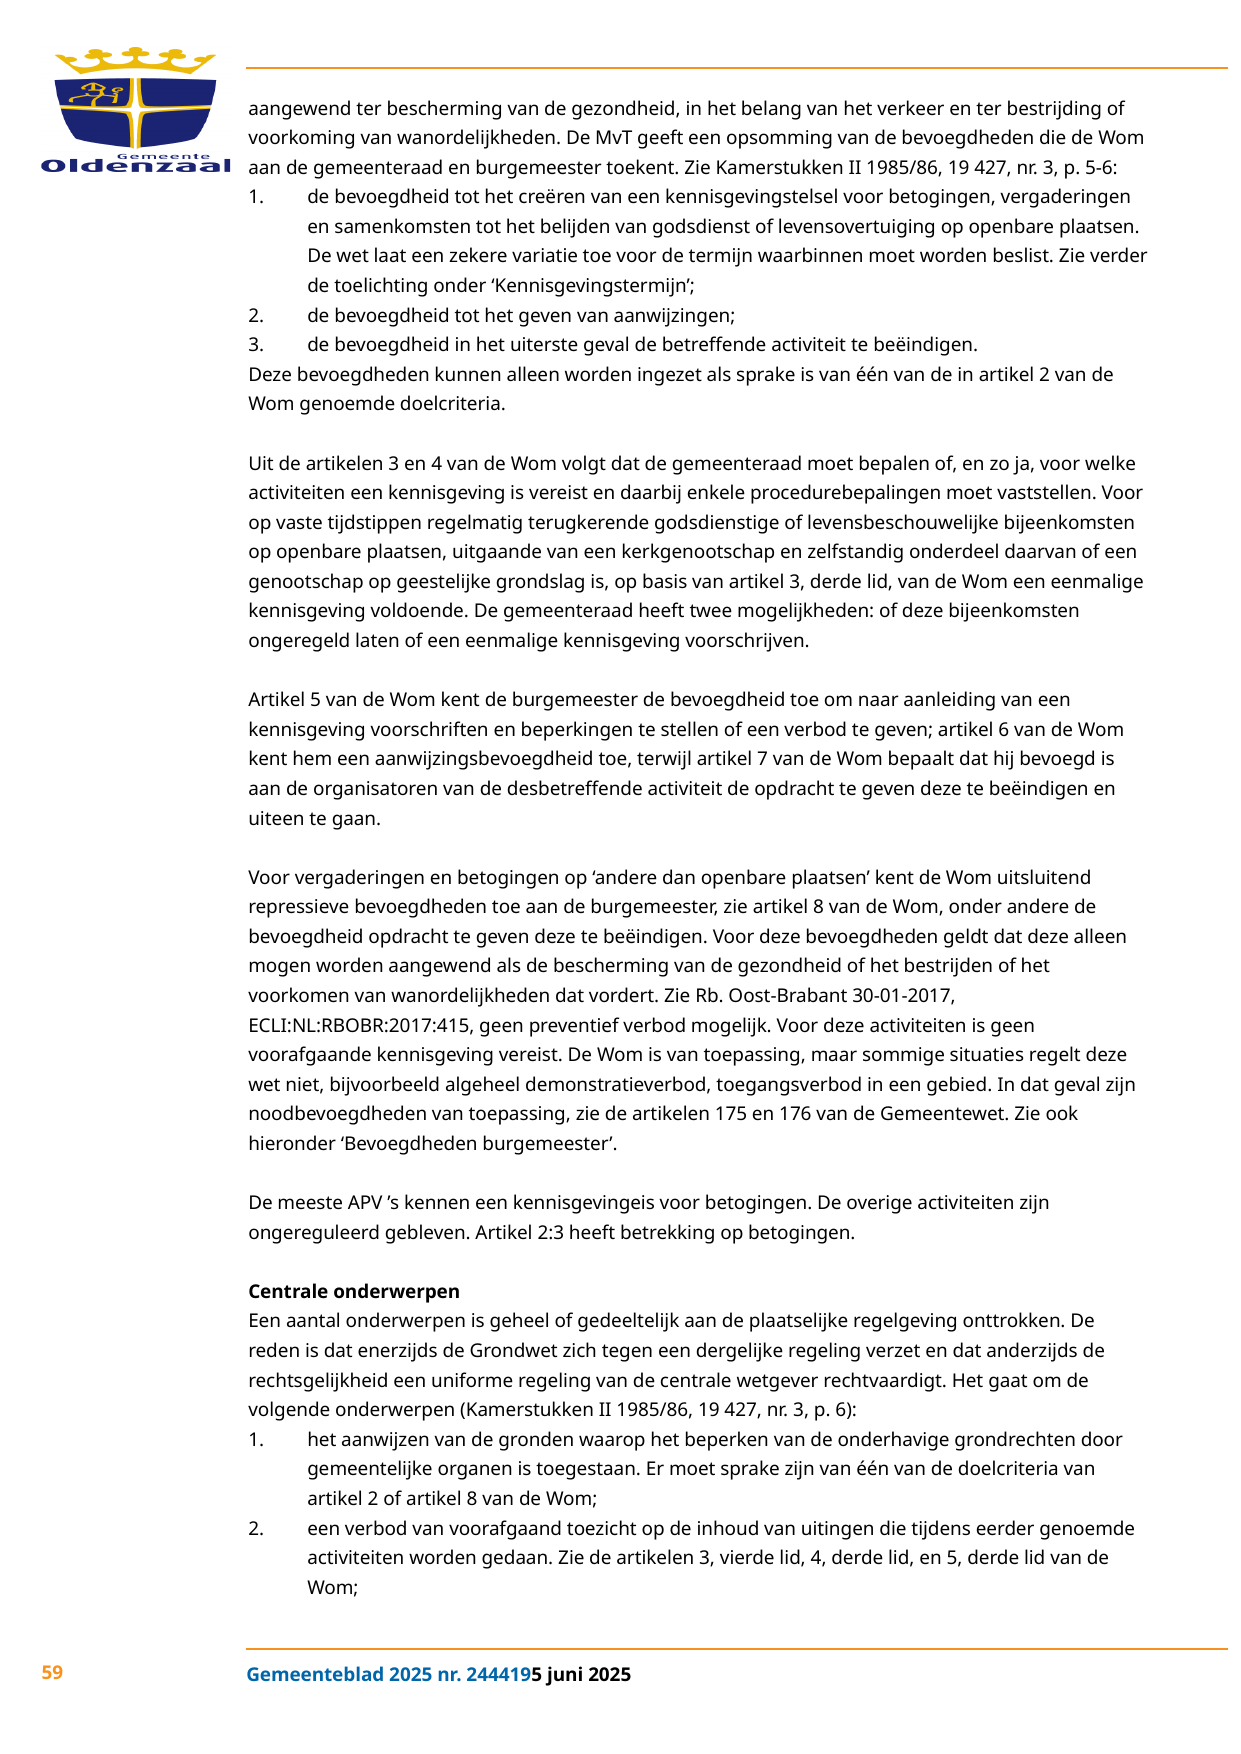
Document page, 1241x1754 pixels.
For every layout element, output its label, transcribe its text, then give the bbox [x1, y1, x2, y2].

picture [41, 47, 231, 172]
text Een aantal onderwerpen is geheel of gedeeltelijk aan de plaatselijke regelgeving onttrokken. De reden is dat enerzijds de Grondwet zich tegen een dergelijke regeling verzet en dat anderzijds de rechtsgelijkheid een uniforme regeling van de centrale wetgever rechtvaardigt. Het gaat om de volgende onderwerpen (Kamerstukken II 1985/86, 19 427, nr. 3, p. 6): [248, 1308, 1152, 1422]
list de bevoegdheid tot het geven van aanwijzingen; [248, 302, 1152, 328]
list een verbod van voorafgaand toezicht op de inhoud van uitingen die tijdens eerder genoemde activiteiten worden gedaan. Zie de artikelen 3, vierde lid, 4, derde lid, en 5, derde lid van de Wom; [248, 1515, 1152, 1600]
list de bevoegdheid tot het creëren van een kennisgevingstelsel voor betogingen, vergaderingen en samenkomsten tot het belijden van godsdienst of levensovertuiging op openbare plaatsen. De wet laat een zekere variatie toe voor de termijn waarbinnen moet worden beslist. Zie verder de toelichting onder ‘Kennisgevingstermijn’; [248, 183, 1152, 298]
text Voor vergaderingen en betogingen op ‘andere dan openbare plaatsen’ kent de Wom uitsluitend repressieve bevoegdheden toe aan de burgemeester, zie artikel 8 van de Wom, onder andere de bevoegdheid opdracht te geven deze te beëindigen. Voor deze bevoegdheden geldt dat deze alleen mogen worden aangewend als de bescherming van de gezondheid of het bestrijden of het voorkomen van wanordelijkheden dat vordert. Zie Rb. Oost-Brabant 30-01-2017, ECLI:NL:RBOBR:2017:415, geen preventief verbod mogelijk. Voor deze activiteiten is geen voorafgaande kennisgeving vereist. De Wom is van toepassing, maar sommige situaties regelt deze wet niet, bijvoorbeeld algeheel demonstratieverbod, toegangsverbod in een gebied. In dat geval zijn noodbevoegdheden van toepassing, zie de artikelen 175 en 176 van de Gemeentewet. Zie ook hieronder ‘Bevoegdheden burgemeester’. [248, 864, 1152, 1156]
text Centrale onderwerpen [248, 1278, 1152, 1304]
text aangewend ter bescherming van de gezondheid, in het belang van het verkeer en ter bestrijding of voorkoming van wanordelijkheden. De MvT geeft een opsomming van de bevoegdheden die de Wom aan de gemeenteraad en burgemeester toekent. Zie Kamerstukken II 1985/86, 19 427, nr. 3, p. 5-6: [248, 95, 1152, 180]
text De meeste APV ’s kennen een kennisgevingeis voor betogingen. De overige activiteiten zijn ongereguleerd gebleven. Artikel 2:3 heeft betrekking op betogingen. [248, 1189, 1152, 1245]
text Uit de artikelen 3 en 4 van de Wom volgt dat de gemeenteraad moet bepalen of, en zo ja, voor welke activiteiten een kennisgeving is vereist en daarbij enkele procedurebepalingen moet vaststellen. Voor op vaste tijdstippen regelmatig terugkerende godsdienstige of levensbeschouwelijke bijeenkomsten op openbare plaatsen, uitgaande van een kerkgenootschap en zelfstandig onderdeel daarvan of een genootschap op geestelijke grondslag is, op basis van artikel 3, derde lid, van de Wom een eenmalige kennisgeving voldoende. De gemeenteraad heeft twee mogelijkheden: of deze bijeenkomsten ongeregeld laten of een eenmalige kennisgeving voorschrijven. [248, 450, 1152, 653]
text Deze bevoegdheden kunnen alleen worden ingezet als sprake is van één van de in artikel 2 van de Wom genoemde doelcriteria. [248, 361, 1152, 416]
text Artikel 5 van de Wom kent de burgemeester de bevoegdheid toe om naar aanleiding van een kennisgeving voorschriften en beperkingen te stellen of een verbod te geven; artikel 6 van de Wom kent hem een aanwijzingsbevoegdheid toe, terwijl artikel 7 van de Wom bepaalt dat hij bevoegd is aan de organisatoren van de desbetreffende activiteit de opdracht te geven deze te beëindigen en uiteen te gaan. [248, 686, 1152, 831]
list het aanwijzen van de gronden waarop het beperken van de onderhavige grondrechten door gemeentelijke organen is toegestaan. Er moet sprake zijn van één van de doelcriteria van artikel 2 of artikel 8 van de Wom; [248, 1426, 1152, 1511]
list de bevoegdheid in het uiterste geval de betreffende activiteit te beëindigen. [248, 331, 1152, 357]
